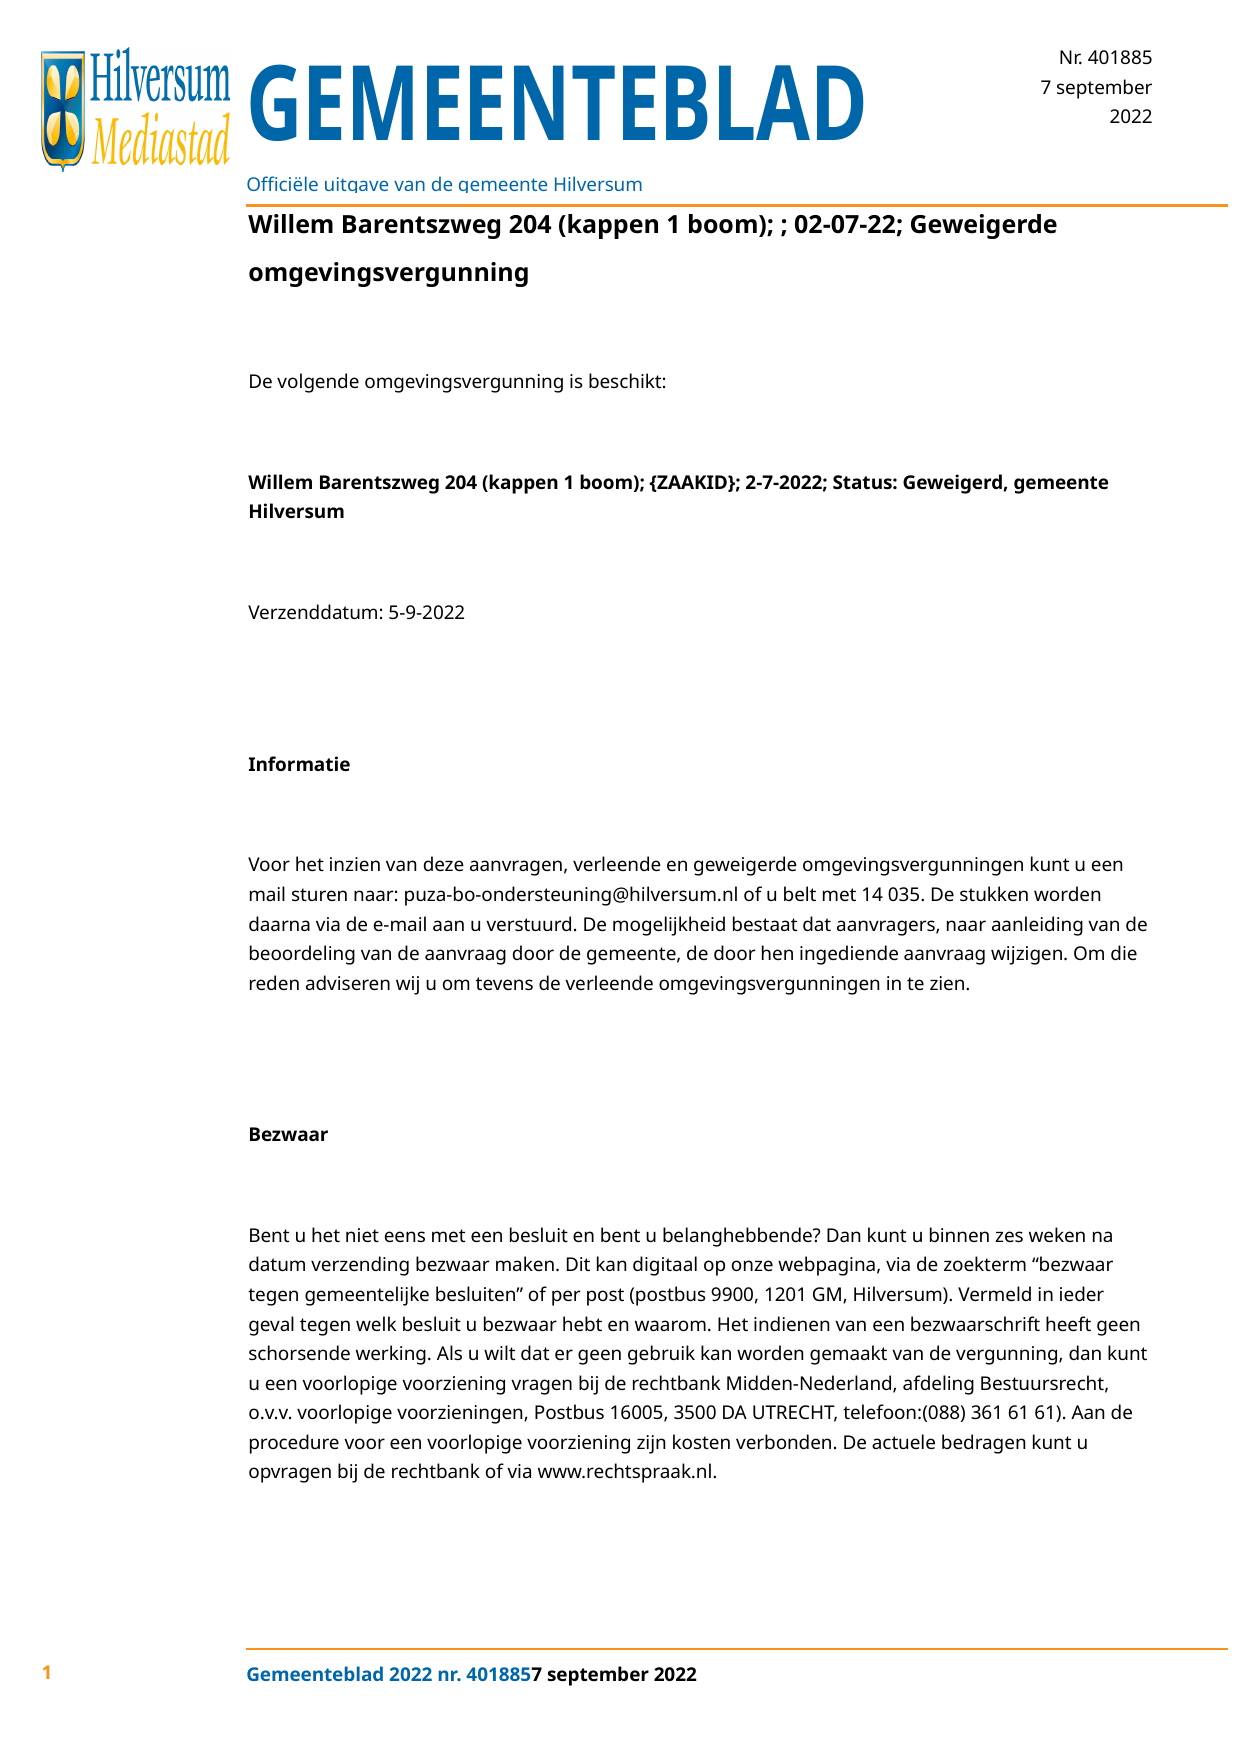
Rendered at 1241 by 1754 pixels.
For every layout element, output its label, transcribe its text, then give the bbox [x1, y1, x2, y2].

text Informatie [248, 751, 1152, 777]
text Willem Barentszweg 204 (kappen 1 boom); {ZAAKID}; 2-7-2022; Status: Geweigerd, gemeente Hilversum [248, 469, 1152, 524]
text Voor het inzien van deze aanvragen, verleende en geweigerde omgevingsvergunningen kunt u een mail sturen naar: puza-bo-ondersteuning@hilversum.nl of u belt met 14 035. De stukken worden daarna via de e-mail aan u verstuurd. De mogelijkheid bestaat dat aanvragers, naar aanleiding van de beoordeling van de aanvraag door de gemeente, de door hen ingediende aanvraag wijzigen. Om die reden adviseren wij u om tevens de verleende omgevingsvergunningen in te zien. [248, 852, 1152, 996]
text Willem Barentszweg 204 (kappen 1 boom); ; 02-07-22; Geweigerde omgevingsvergunning [248, 207, 1152, 288]
text Verzenddatum: 5-9-2022 [248, 599, 1152, 625]
picture [41, 47, 231, 172]
text Bezwaar [248, 1121, 1152, 1147]
text Bent u het niet eens met een besluit en bent u belanghebbende? Dan kunt u binnen zes weken na datum verzending bezwaar maken. Dit kan digitaal op onze webpagina, via de zoekterm “bezwaar tegen gemeentelijke besluiten” of per post (postbus 9900, 1201 GM, Hilversum). Vermeld in ieder geval tegen welk besluit u bezwaar hebt en waarom. Het indienen van een bezwaarschrift heeft geen schorsende werking. Als u wilt dat er geen gebruik kan worden gemaakt van de vergunning, dan kunt u een voorlopige voorziening vragen bij de rechtbank Midden-Nederland, afdeling Bestuursrecht, o.v.v. voorlopige voorzieningen, Postbus 16005, 3500 DA UTRECHT, telefoon:(088) 361 61 61). Aan de procedure voor een voorlopige voorziening zijn kosten verbonden. De actuele bedragen kunt u opvragen bij de rechtbank of via www.rechtspraak.nl. [248, 1222, 1152, 1484]
text De volgende omgevingsvergunning is beschikt: [248, 368, 1152, 394]
